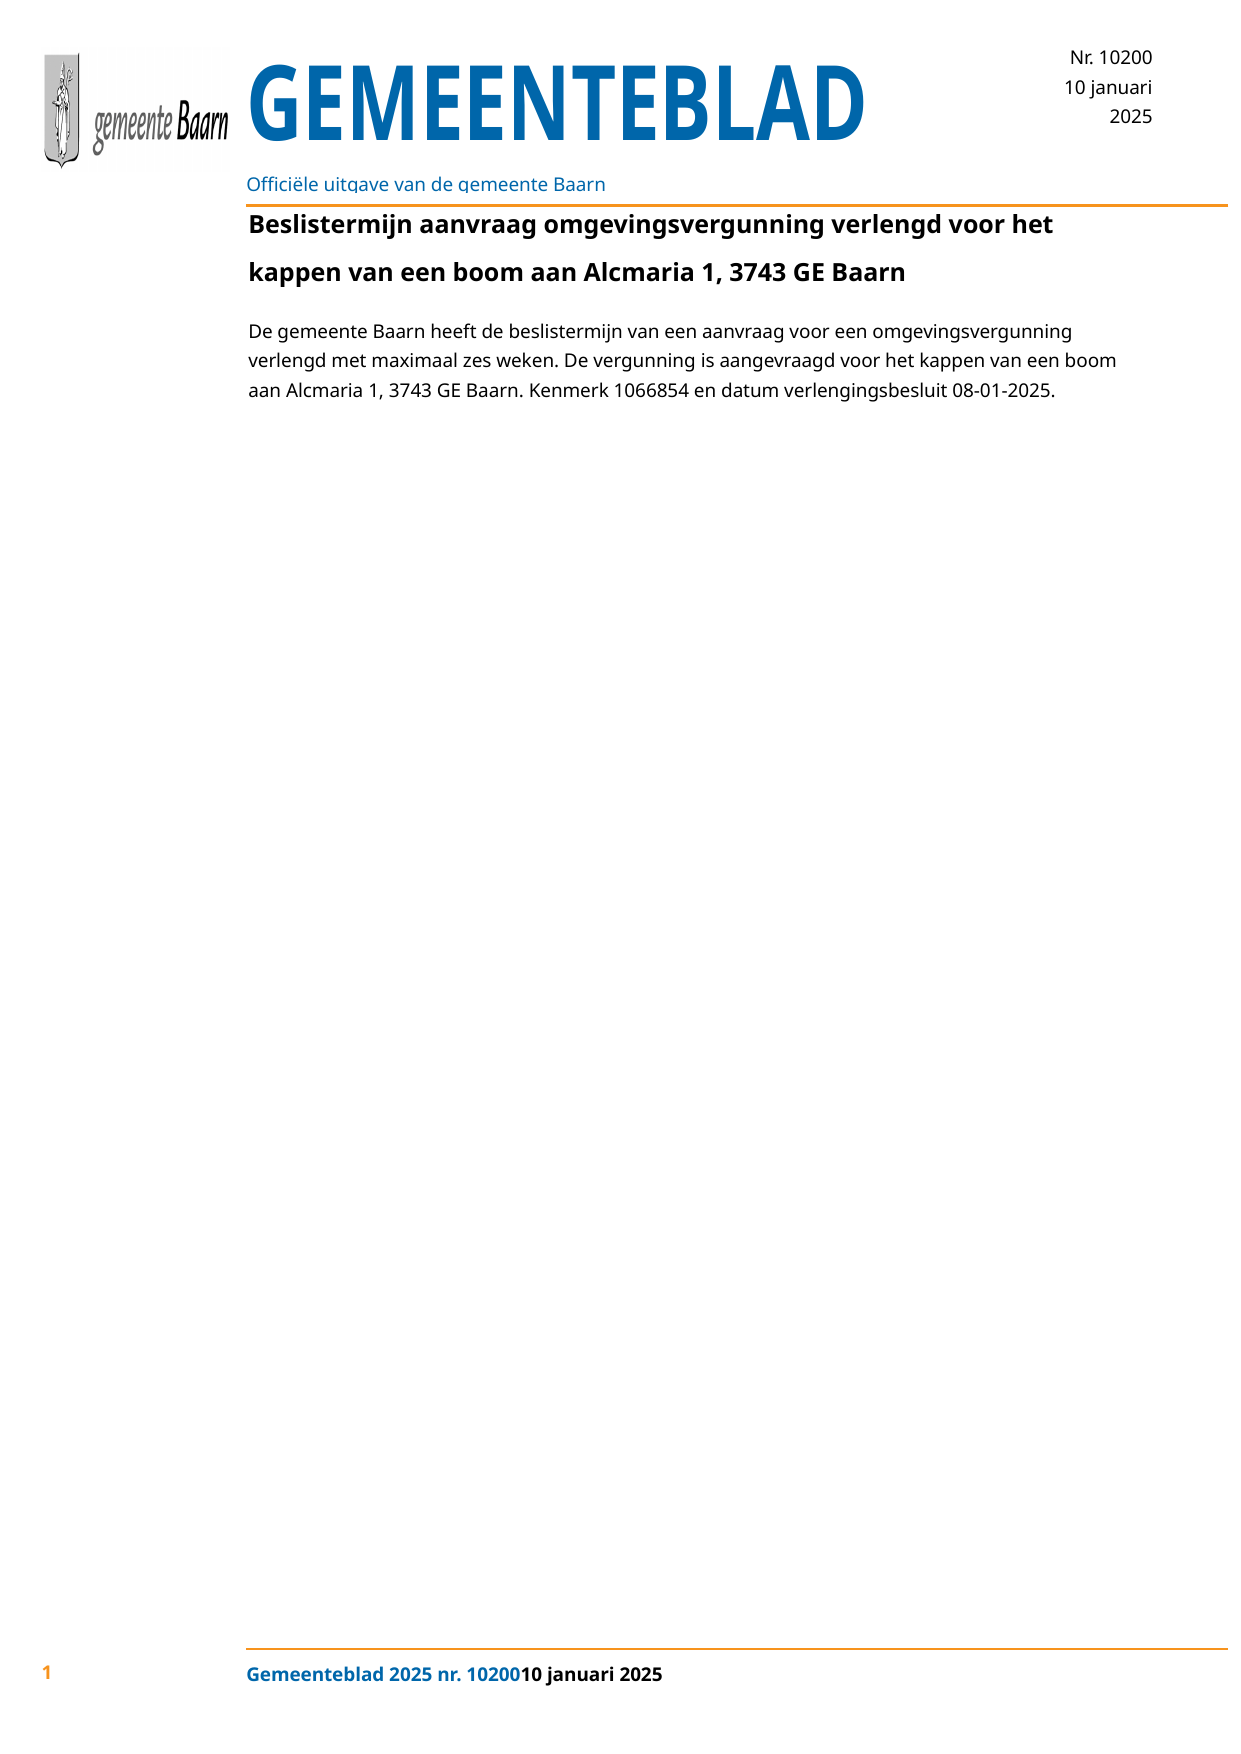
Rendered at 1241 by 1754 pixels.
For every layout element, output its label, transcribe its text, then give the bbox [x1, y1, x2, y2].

text De gemeente Baarn heeft de beslistermijn van een aanvraag voor een omgevingsvergunning verlengd met maximaal zes weken. De vergunning is aangevraagd voor het kappen van een boom aan Alcmaria 1, 3743 GE Baarn. Kenmerk 1066854 en datum verlengingsbesluit 08-01-2025. [248, 318, 1152, 403]
picture [41, 47, 231, 172]
text Beslistermijn aanvraag omgevingsvergunning verlengd voor het kappen van een boom aan Alcmaria 1, 3743 GE Baarn [248, 207, 1152, 288]
